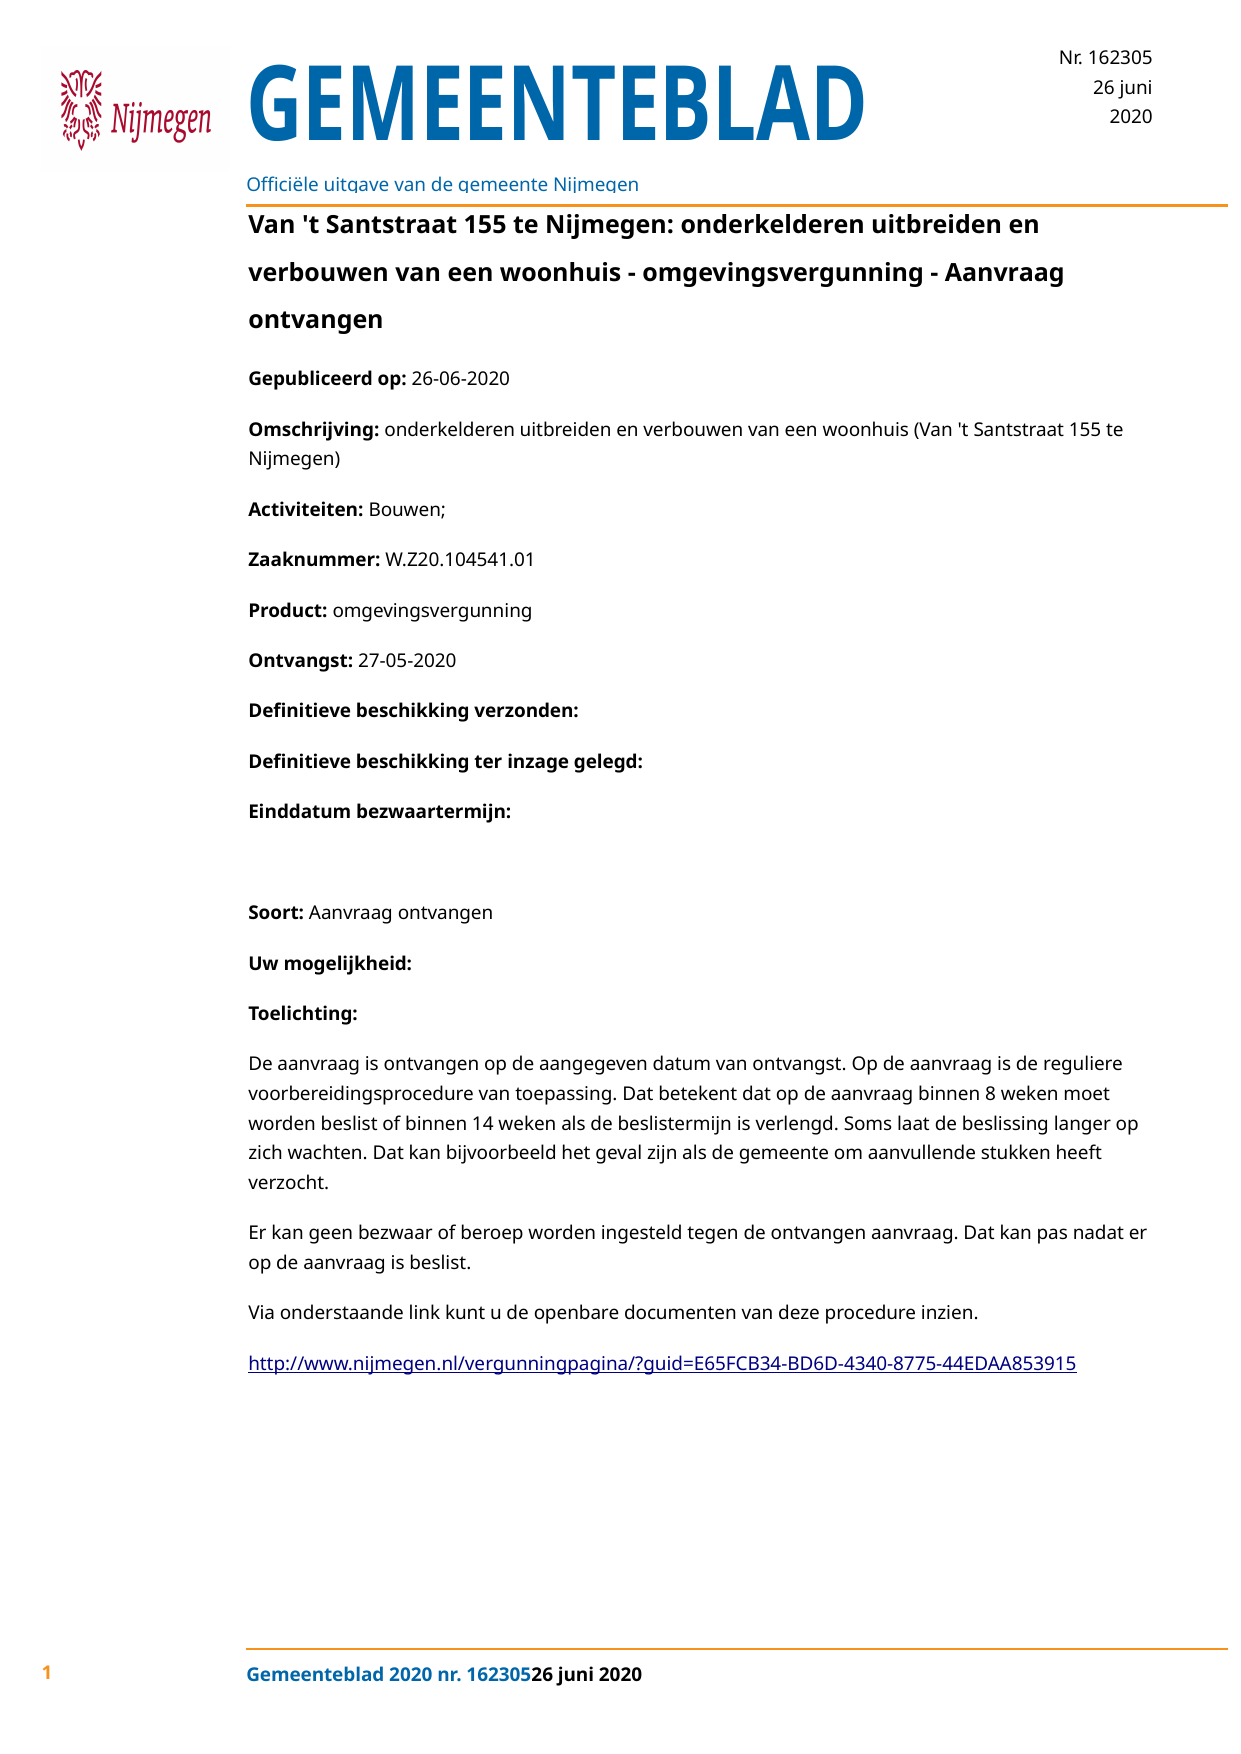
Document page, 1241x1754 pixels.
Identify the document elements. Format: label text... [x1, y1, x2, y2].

text Gepubliceerd op: 26-06-2020 [248, 366, 1152, 391]
text Ontvangst: 27-05-2020 [248, 647, 1152, 673]
text Einddatum bezwaartermijn: [248, 798, 1152, 824]
text Via onderstaande link kunt u de openbare documenten van deze procedure inzien. [248, 1299, 1152, 1325]
text Definitieve beschikking verzonden: [248, 698, 1152, 723]
text Uw mogelijkheid: [248, 950, 1152, 975]
text http://www.nijmegen.nl/vergunningpagina/?guid=E65FCB34-BD6D-4340-8775-44EDAA853915 [248, 1350, 1152, 1375]
text Activiteiten: Bouwen; [248, 496, 1152, 522]
text De aanvraag is ontvangen op de aangegeven datum van ontvangst. Op de aanvraag is de reguliere voorbereidingsprocedure van toepassing. Dat betekent dat op de aanvraag binnen 8 weken moet worden beslist of binnen 14 weken als de beslistermijn is verlengd. Soms laat de beslissing langer op zich wachten. Dat kan bijvoorbeeld het geval zijn als de gemeente om aanvullende stukken heeft verzocht. [248, 1051, 1152, 1194]
text Zaaknummer: W.Z20.104541.01 [248, 546, 1152, 572]
text Omschrijving: onderkelderen uitbreiden en verbouwen van een woonhuis (Van 't Santstraat 155 te Nijmegen) [248, 416, 1152, 471]
text Toelichting: [248, 1000, 1152, 1026]
text Definitieve beschikking ter inzage gelegd: [248, 748, 1152, 774]
text Soort: Aanvraag ontvangen [248, 899, 1152, 925]
text Er kan geen bezwaar of beroep worden ingesteld tegen de ontvangen aanvraag. Dat kan pas nadat er op de aanvraag is beslist. [248, 1219, 1152, 1274]
text Product: omgevingsvergunning [248, 597, 1152, 622]
picture [41, 47, 231, 172]
text Van 't Santstraat 155 te Nijmegen: onderkelderen uitbreiden en verbouwen van een woonhuis - omgevingsvergunning - Aanvraag ontvangen [248, 207, 1152, 336]
